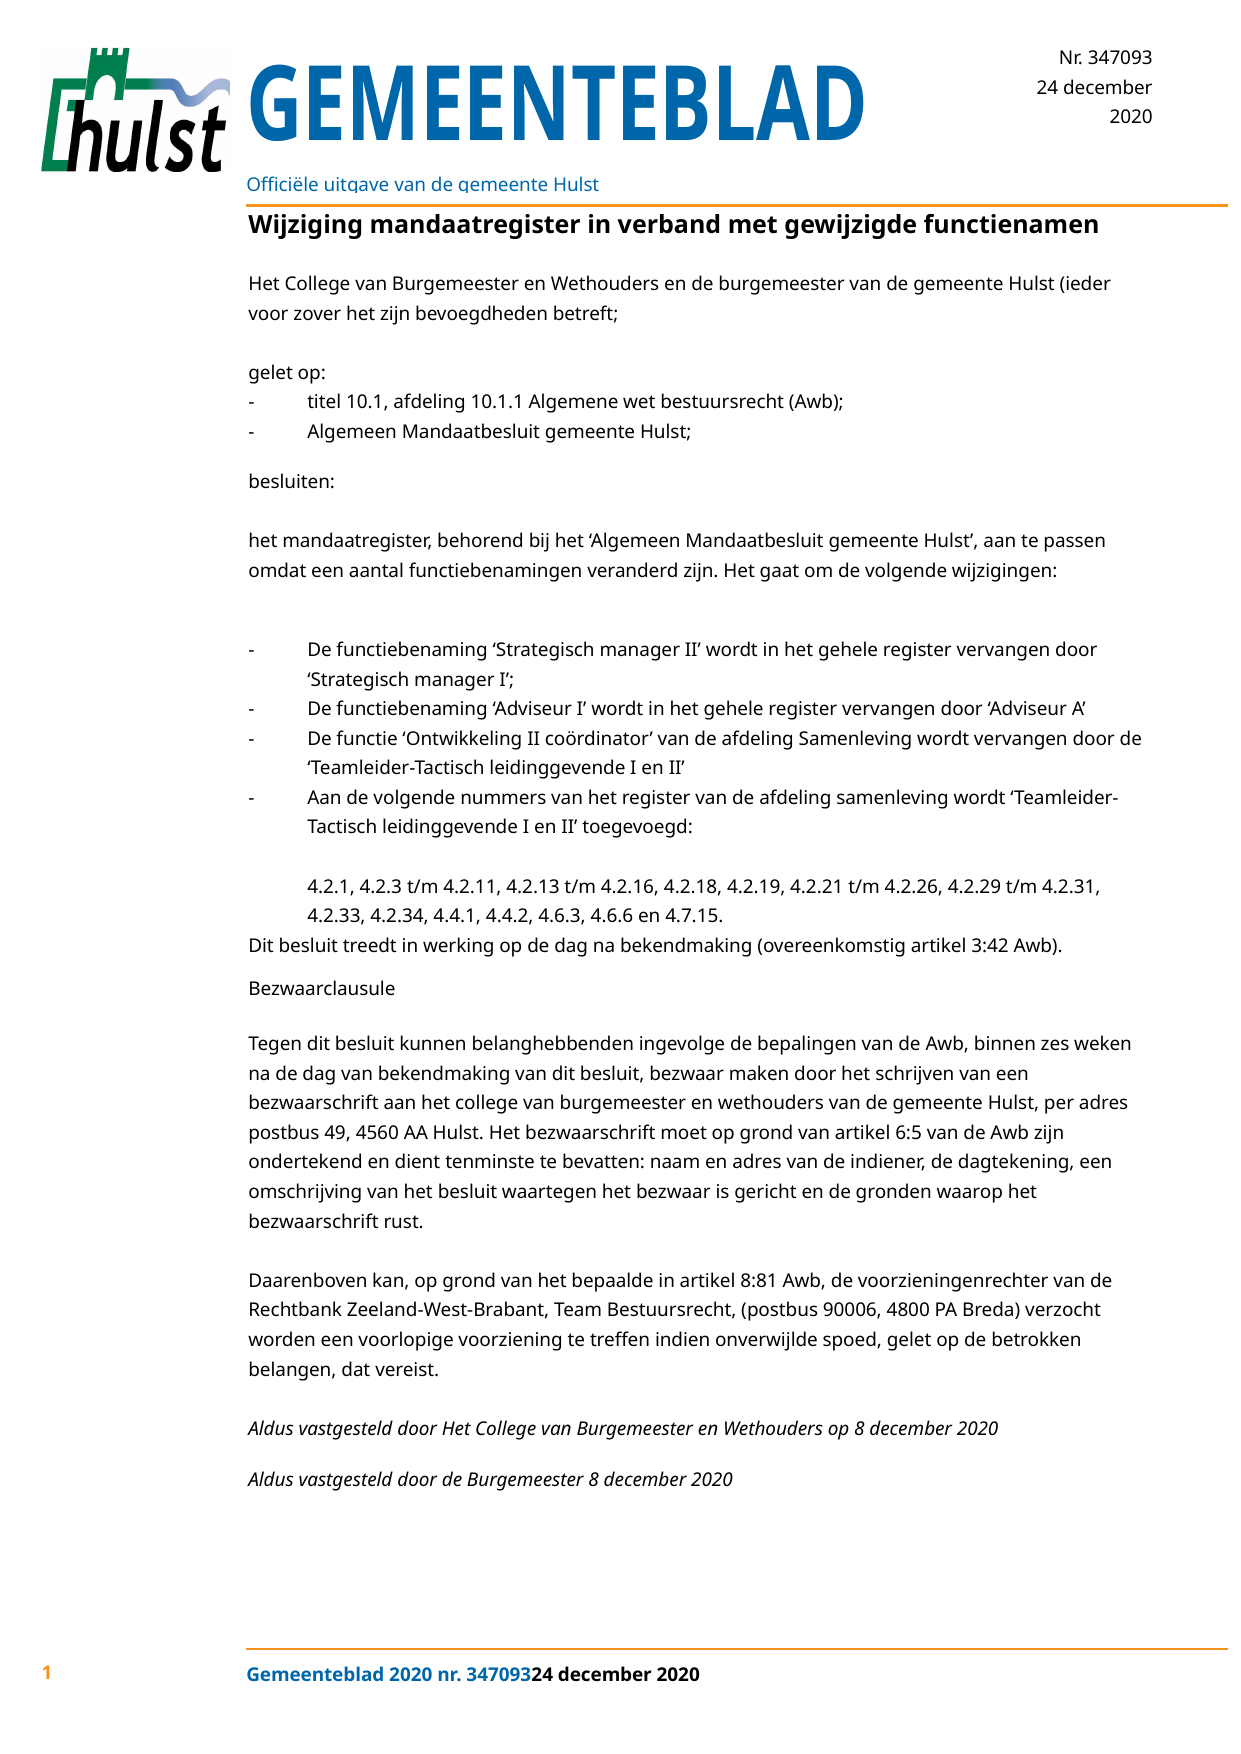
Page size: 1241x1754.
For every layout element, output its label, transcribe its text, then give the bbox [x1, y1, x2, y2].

text Bezwaarclausule [248, 975, 1152, 1001]
list De functie ‘Ontwikkeling II coördinator’ van de afdeling Samenleving wordt vervangen door de ‘Teamleider-Tactisch leidinggevende I en II’ [248, 725, 1152, 780]
list De functiebenaming ‘Adviseur I’ wordt in het gehele register vervangen door ‘Adviseur A’ [248, 695, 1152, 721]
list titel 10.1, afdeling 10.1.1 Algemene wet bestuursrecht (Awb); [248, 389, 1152, 414]
text Het College van Burgemeester en Wethouders en de burgemeester van de gemeente Hulst (ieder voor zover het zijn bevoegdheden betreft; [248, 270, 1152, 326]
list Aan de volgende nummers van het register van de afdeling samenleving wordt ‘Teamleider-Tactisch leidinggevende I en II’ toegevoegd: [248, 784, 1152, 839]
text gelet op: [248, 359, 1152, 385]
text besluiten: [248, 468, 1152, 494]
text Aldus vastgesteld door Het College van Burgemeester en Wethouders op 8 december 2020 [248, 1415, 1152, 1441]
text het mandaatregister, behorend bij het ‘Algemeen Mandaatbesluit gemeente Hulst’, aan te passen omdat een aantal functiebenamingen veranderd zijn. Het gaat om de volgende wijzigingen: [248, 528, 1152, 583]
list 4.2.1, 4.2.3 t/m 4.2.11, 4.2.13 t/m 4.2.16, 4.2.18, 4.2.19, 4.2.21 t/m 4.2.26, 4.2.29 t/m 4.2.31, 4.2.33, 4.2.34, 4.4.1, 4.4.2, 4.6.3, 4.6.6 en 4.7.15. [248, 873, 1152, 928]
text Daarenboven kan, op grond van het bepaalde in artikel 8:81 Awb, de voorzieningenrechter van de Rechtbank Zeeland-West-Brabant, Team Bestuursrecht, (postbus 90006, 4800 PA Breda) verzocht worden een voorlopige voorziening te treffen indien onverwijlde spoed, gelet op de betrokken belangen, dat vereist. [248, 1267, 1152, 1382]
text Tegen dit besluit kunnen belanghebbenden ingevolge de bepalingen van de Awb, binnen zes weken na de dag van bekendmaking van dit besluit, bezwaar maken door het schrijven van een bezwaarschrift aan het college van burgemeester en wethouders van de gemeente Hulst, per adres postbus 49, 4560 AA Hulst. Het bezwaarschrift moet op grond van artikel 6:5 van de Awb zijn ondertekend en dient tenminste te bevatten: naam en adres van de indiener, de dagtekening, een omschrijving van het besluit waartegen het bezwaar is gericht en de gronden waarop het bezwaarschrift rust. [248, 1030, 1152, 1234]
list Algemeen Mandaatbesluit gemeente Hulst; [248, 418, 1152, 444]
text Aldus vastgesteld door de Burgemeester 8 december 2020 [248, 1466, 1152, 1492]
picture [41, 47, 231, 172]
list De functiebenaming ‘Strategisch manager II’ wordt in het gehele register vervangen door ‘Strategisch manager I’; [248, 636, 1152, 691]
text Wijziging mandaatregister in verband met gewijzigde functienamen [248, 207, 1152, 241]
text Dit besluit treedt in werking op de dag na bekendmaking (overeenkomstig artikel 3:42 Awb). [248, 932, 1152, 958]
